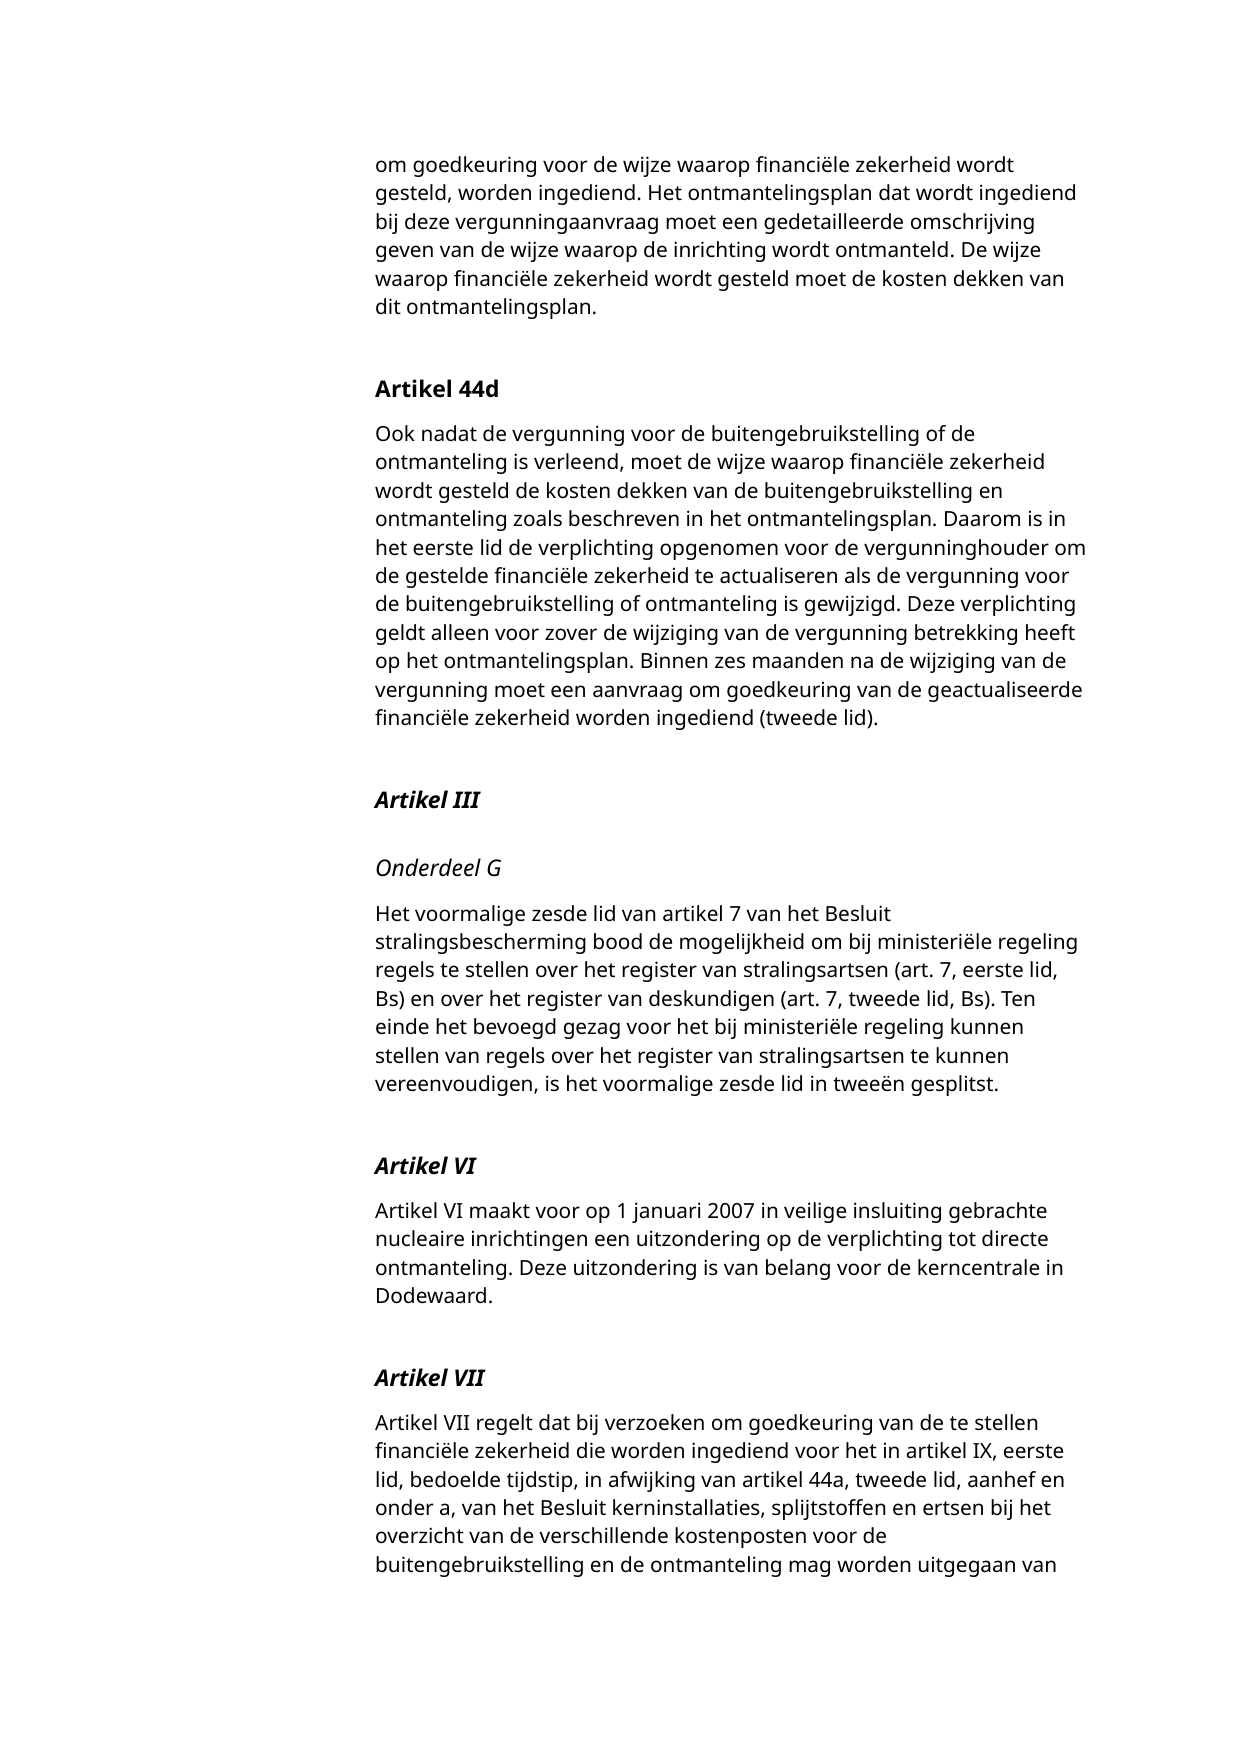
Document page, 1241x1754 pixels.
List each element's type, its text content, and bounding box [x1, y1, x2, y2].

text om goedkeuring voor de wijze waarop financiële zekerheid wordt gesteld, worden ingediend. Het ontmantelingsplan dat wordt ingediend bij deze vergunningaanvraag moet een gedetailleerde omschrijving geven van de wijze waarop de inrichting wordt ontmanteld. De wijze waarop financiële zekerheid wordt gesteld moet de kosten dekken van dit ontmantelingsplan. [375, 150, 1090, 321]
text Artikel VII regelt dat bij verzoeken om goedkeuring van de te stellen financiële zekerheid die worden ingediend voor het in artikel IX, eerste lid, bedoelde tijdstip, in afwijking van artikel 44a, tweede lid, aanhef en onder a, van het Besluit kerninstallaties, splijtstoffen en ertsen bij het overzicht van de verschillende kostenposten voor de buitengebruikstelling en de ontmanteling mag worden uitgegaan van [375, 1408, 1090, 1578]
subtitle Artikel III [375, 784, 1090, 815]
subtitle Artikel VI [375, 1150, 1090, 1181]
text Ook nadat de vergunning voor de buitengebruikstelling of de ontmanteling is verleend, moet de wijze waarop financiële zekerheid wordt gesteld de kosten dekken van de buitengebruikstelling en ontmanteling zoals beschreven in het ontmantelingsplan. Daarom is in het eerste lid de verplichting opgenomen voor de vergunninghouder om de gestelde financiële zekerheid te actualiseren als de vergunning voor de buitengebruikstelling of ontmanteling is gewijzigd. Deze verplichting geldt alleen voor zover de wijziging van de vergunning betrekking heeft op het ontmantelingsplan. Binnen zes maanden na de wijziging van de vergunning moet een aanvraag om goedkeuring van de geactualiseerde financiële zekerheid worden ingediend (tweede lid). [375, 419, 1090, 732]
subtitle Onderdeel G [375, 852, 1090, 884]
subtitle Artikel 44d [375, 373, 1090, 404]
subtitle Artikel VII [375, 1362, 1090, 1393]
text Artikel VI maakt voor op 1 januari 2007 in veilige insluiting gebrachte nucleaire inrichtingen een uitzondering op de verplichting tot directe ontmanteling. Deze uitzondering is van belang voor de kerncentrale in Dodewaard. [375, 1196, 1090, 1310]
text Het voormalige zesde lid van artikel 7 van het Besluit stralingsbescherming bood de mogelijkheid om bij ministeriële regeling regels te stellen over het register van stralingsartsen (art. 7, eerste lid, Bs) en over het register van deskundigen (art. 7, tweede lid, Bs). Ten einde het bevoegd gezag voor het bij ministeriële regeling kunnen stellen van regels over het register van stralingsartsen te kunnen vereenvoudigen, is het voormalige zesde lid in tweeën gesplitst. [375, 899, 1090, 1098]
